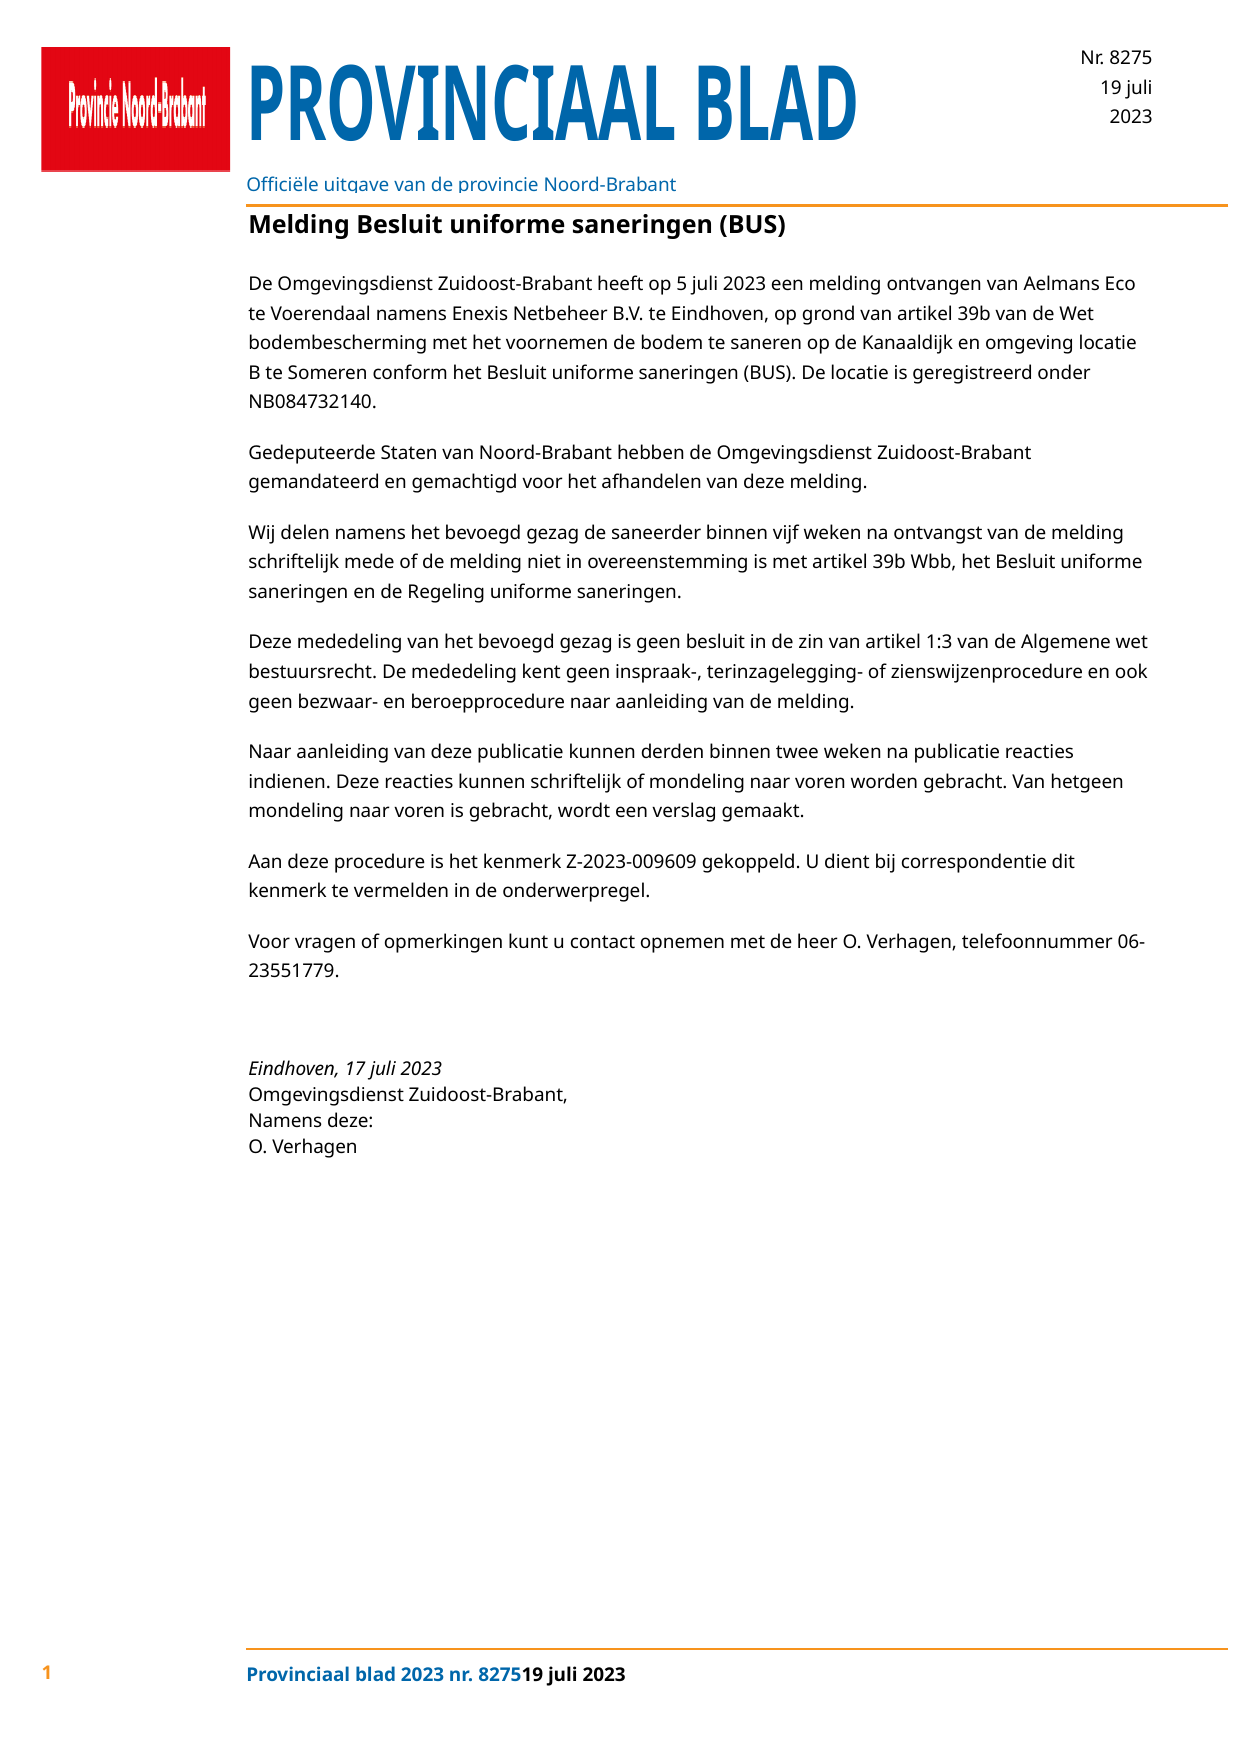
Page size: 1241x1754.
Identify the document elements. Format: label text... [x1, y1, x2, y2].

text Eindhoven, 17 juli 2023 [248, 1056, 1152, 1081]
text Deze mededeling van het bevoegd gezag is geen besluit in de zin van artikel 1:3 van de Algemene wet bestuursrecht. De mededeling kent geen inspraak-, terinzagelegging- of zienswijzenprocedure en ook geen bezwaar- en beroepprocedure naar aanleiding van de melding. [248, 629, 1152, 713]
text Gedeputeerde Staten van Noord-Brabant hebben de Omgevingsdienst Zuidoost-Brabant gemandateerd en gemachtigd voor het afhandelen van deze melding. [248, 439, 1152, 494]
picture [41, 47, 231, 172]
text Namens deze: [248, 1107, 1152, 1133]
text O. Verhagen [248, 1133, 1152, 1158]
text De Omgevingsdienst Zuidoost-Brabant heeft op 5 juli 2023 een melding ontvangen van Aelmans Eco te Voerendaal namens Enexis Netbeheer B.V. te Eindhoven, op grond van artikel 39b van de Wet bodembescherming met het voornemen de bodem te saneren op de Kanaaldijk en omgeving locatie B te Someren conform het Besluit uniforme saneringen (BUS). De locatie is geregistreerd onder NB084732140. [248, 270, 1152, 414]
text Voor vragen of opmerkingen kunt u contact opnemen met de heer O. Verhagen, telefoonnummer 06-23551779. [248, 928, 1152, 983]
text Wij delen namens het bevoegd gezag de saneerder binnen vijf weken na ontvangst van de melding schriftelijk mede of de melding niet in overeenstemming is met artikel 39b Wbb, het Besluit uniforme saneringen en de Regeling uniforme saneringen. [248, 519, 1152, 604]
text Aan deze procedure is het kenmerk Z-2023-009609 gekoppeld. U dient bij correspondentie dit kenmerk te vermelden in de onderwerpregel. [248, 848, 1152, 903]
text Melding Besluit uniforme saneringen (BUS) [248, 207, 1152, 241]
text Naar aanleiding van deze publicatie kunnen derden binnen twee weken na publicatie reacties indienen. Deze reacties kunnen schriftelijk of mondeling naar voren worden gebracht. Van hetgeen mondeling naar voren is gebracht, wordt een verslag gemaakt. [248, 738, 1152, 823]
text Omgevingsdienst Zuidoost-Brabant, [248, 1081, 1152, 1107]
